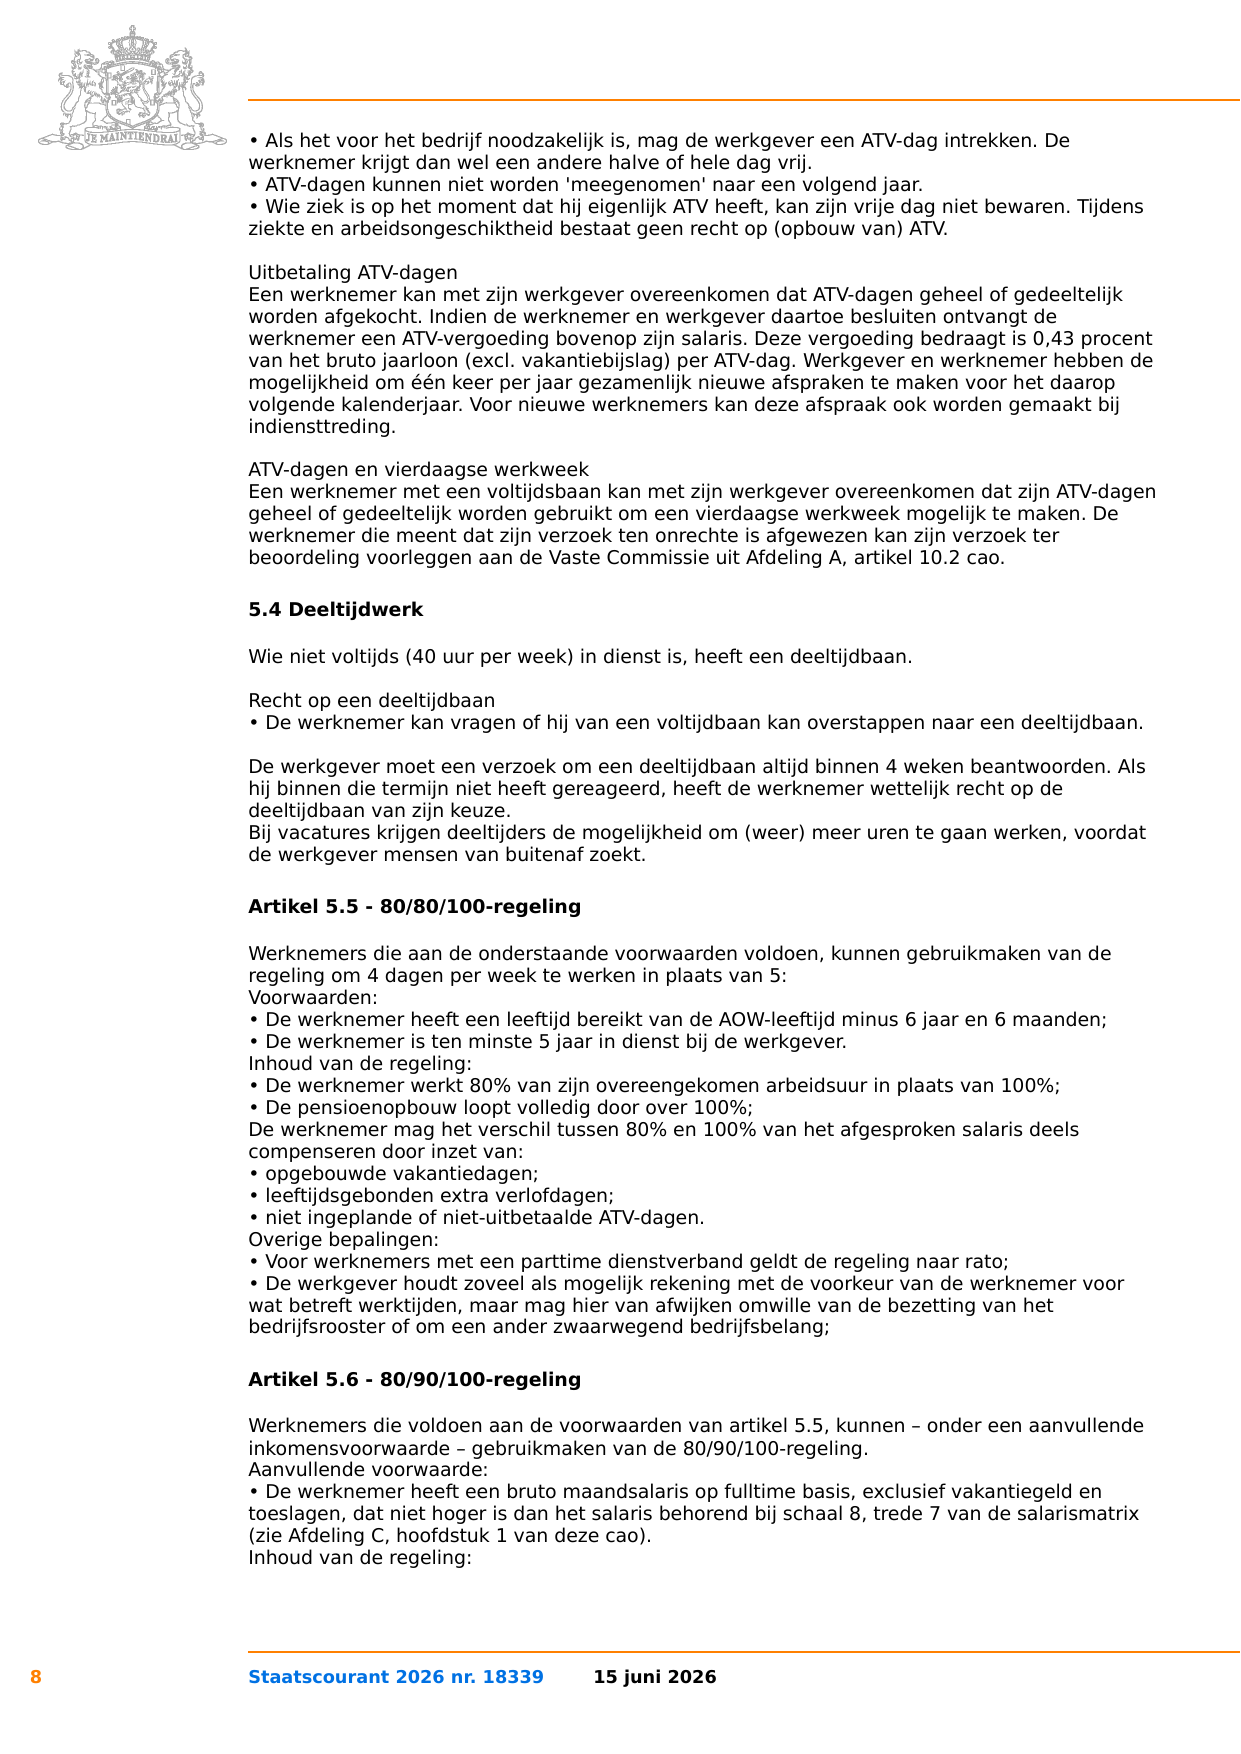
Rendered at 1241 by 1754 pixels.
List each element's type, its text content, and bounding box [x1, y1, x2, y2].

text Overige bepalingen: [248, 1228, 1163, 1251]
text • De werknemer is ten minste 5 jaar in dienst bij de werkgever. [248, 1031, 1163, 1053]
text • Als het voor het bedrijf noodzakelijk is, mag de werkgever een ATV-dag intrekken. De werknemer krijgt dan wel een andere halve of hele dag vrij. [248, 130, 1163, 174]
text • De werknemer kan vragen of hij van een voltijdbaan kan overstappen naar een deeltijdbaan. [248, 712, 1163, 734]
text • leeftijdsgebonden extra verlofdagen; [248, 1184, 1163, 1207]
text • De werknemer heeft een bruto maandsalaris op fulltime basis, exclusief vakantiegeld en toeslagen, dat niet hoger is dan het salaris behorend bij schaal 8, trede 7 van de salarismatrix (zie Afdeling C, hoofdstuk 1 van deze cao). [248, 1481, 1163, 1547]
text • opgebouwde vakantiedagen; [248, 1163, 1163, 1184]
text ATV-dagen en vierdaagse werkweek [248, 459, 1163, 481]
text • Voor werknemers met een parttime dienstverband geldt de regeling naar rato; [248, 1251, 1163, 1272]
text De werknemer mag het verschil tussen 80% en 100% van het afgesproken salaris deels compenseren door inzet van: [248, 1119, 1163, 1163]
text Een werknemer kan met zijn werkgever overeenkomen dat ATV-dagen geheel of gedeeltelijk worden afgekocht. Indien de werknemer en werkgever daartoe besluiten ontvangt de werknemer een ATV-vergoeding bovenop zijn salaris. Deze vergoeding bedraagt is 0,43 procent van het bruto jaarloon (excl. vakantiebijslag) per ATV-dag. Werkgever en werknemer hebben de mogelijkheid om één keer per jaar gezamenlijk nieuwe afspraken te maken voor het daarop volgende kalenderjaar. Voor nieuwe werknemers kan deze afspraak ook worden gemaakt bij indiensttreding. [248, 284, 1163, 437]
text De werkgever moet een verzoek om een deeltijdbaan altijd binnen 4 weken beantwoorden. Als hij binnen die termijn niet heeft gereageerd, heeft de werknemer wettelijk recht op de deeltijdbaan van zijn keuze. [248, 756, 1163, 822]
text Werknemers die aan de onderstaande voorwaarden voldoen, kunnen gebruikmaken van de regeling om 4 dagen per week te werken in plaats van 5: [248, 943, 1163, 987]
text • ATV-dagen kunnen niet worden 'meegenomen' naar een volgend jaar. [248, 174, 1163, 196]
text Bij vacatures krijgen deeltijders de mogelijkheid om (weer) meer uren te gaan werken, voordat de werkgever mensen van buitenaf zoekt. [248, 822, 1163, 866]
text Inhoud van de regeling: [248, 1547, 1163, 1569]
text Een werknemer met een voltijdsbaan kan met zijn werkgever overeenkomen dat zijn ATV-dagen geheel of gedeeltelijk worden gebruikt om een vierdaagse werkweek mogelijk te maken. De werknemer die meent dat zijn verzoek ten onrechte is afgewezen kan zijn verzoek ter beoordeling voorleggen aan de Vaste Commissie uit Afdeling A, artikel 10.2 cao. [248, 481, 1163, 569]
text Uitbetaling ATV-dagen [248, 262, 1163, 284]
text • niet ingeplande of niet-uitbetaalde ATV-dagen. [248, 1207, 1163, 1228]
text Inhoud van de regeling: [248, 1053, 1163, 1075]
subtitle Artikel 5.5 - 80/80/100-regeling [248, 896, 1163, 918]
text • De pensioenopbouw loopt volledig door over 100%; [248, 1097, 1163, 1119]
text Voorwaarden: [248, 987, 1163, 1009]
text Aanvullende voorwaarde: [248, 1459, 1163, 1481]
text • Wie ziek is op het moment dat hij eigenlijk ATV heeft, kan zijn vrije dag niet bewaren. Tijdens ziekte en arbeidsongeschiktheid bestaat geen recht op (opbouw van) ATV. [248, 196, 1163, 240]
text Werknemers die voldoen aan de voorwaarden van artikel 5.5, kunnen – onder een aanvullende inkomensvoorwaarde – gebruikmaken van de 80/90/100-regeling. [248, 1415, 1163, 1459]
text Wie niet voltijds (40 uur per week) in dienst is, heeft een deeltijdbaan. [248, 646, 1163, 668]
text Recht op een deeltijdbaan [248, 690, 1163, 712]
text • De werknemer heeft een leeftijd bereikt van de AOW-leeftijd minus 6 jaar en 6 maanden; [248, 1009, 1163, 1031]
subtitle Artikel 5.6 - 80/90/100-regeling [248, 1368, 1163, 1390]
subtitle 5.4 Deeltijdwerk [248, 599, 1163, 621]
text • De werknemer werkt 80% van zijn overeengekomen arbeidsuur in plaats van 100%; [248, 1075, 1163, 1097]
text • De werkgever houdt zoveel als mogelijk rekening met de voorkeur van de werknemer voor wat betreft werktijden, maar mag hier van afwijken omwille van de bezetting van het bedrijfsrooster of om een ander zwaarwegend bedrijfsbelang; [248, 1272, 1163, 1338]
picture [38, 25, 227, 150]
